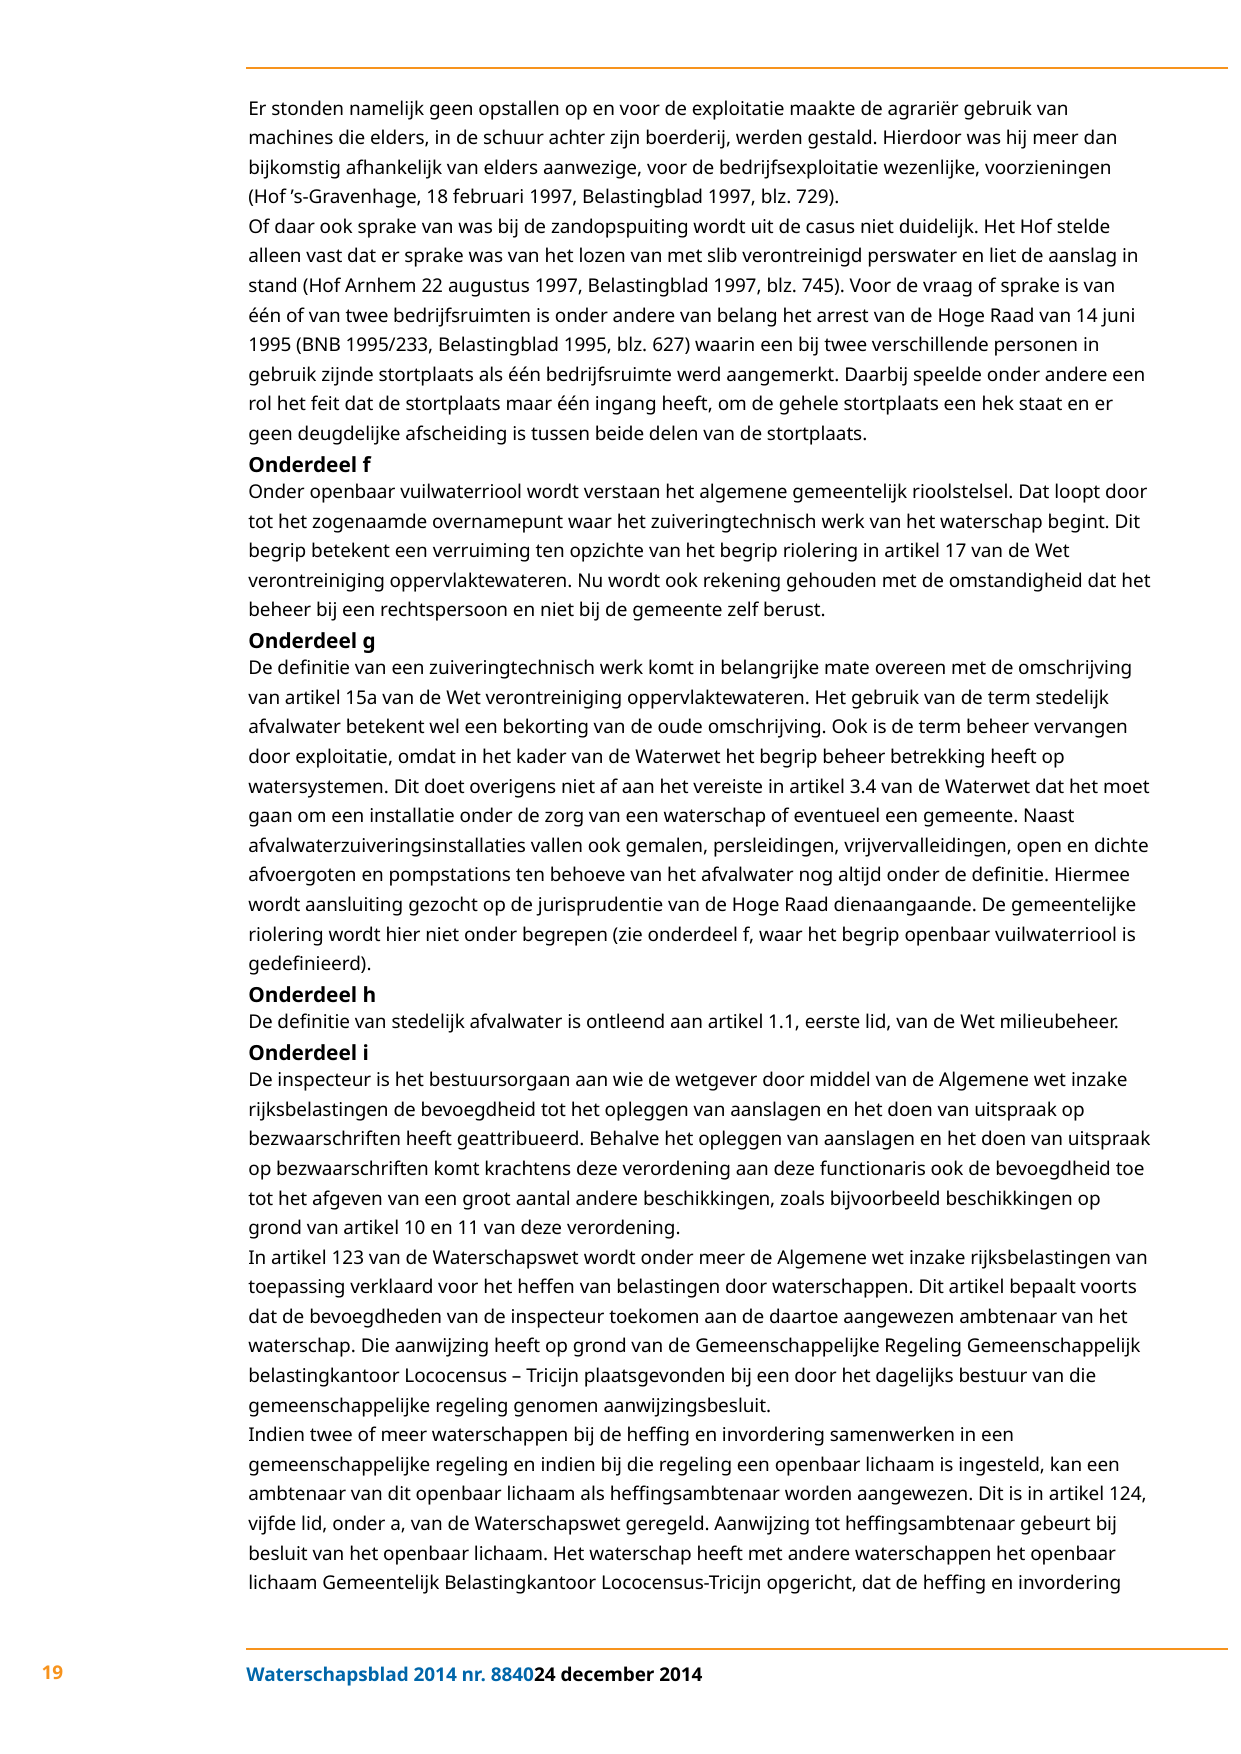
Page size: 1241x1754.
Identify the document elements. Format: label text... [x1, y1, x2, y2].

text Onderdeel f [248, 450, 1152, 478]
text Onderdeel h [248, 980, 1152, 1008]
picture [41, 47, 231, 172]
text De definitie van stedelijk afvalwater is ontleend aan artikel 1.1, eerste lid, van de Wet milieubeheer. [248, 1008, 1152, 1034]
text Onder openbaar vuilwaterriool wordt verstaan het algemene gemeentelijk rioolstelsel. Dat loopt door tot het zogenaamde overnamepunt waar het zuiveringtechnisch werk van het waterschap begint. Dit begrip betekent een verruiming ten opzichte van het begrip riolering in artikel 17 van de Wet verontreiniging oppervlaktewateren. Nu wordt ook rekening gehouden met de omstandigheid dat het beheer bij een rechtspersoon en niet bij de gemeente zelf berust. [248, 478, 1152, 622]
text Of daar ook sprake van was bij de zandopspuiting wordt uit de casus niet duidelijk. Het Hof stelde alleen vast dat er sprake was van het lozen van met slib verontreinigd perswater en liet de aanslag in stand (Hof Arnhem 22 augustus 1997, Belastingblad 1997, blz. 745). Voor de vraag of sprake is van één of van twee bedrijfsruimten is onder andere van belang het arrest van de Hoge Raad van 14 juni 1995 (BNB 1995/233, Belastingblad 1995, blz. 627) waarin een bij twee verschillende personen in gebruik zijnde stortplaats als één bedrijfsruimte werd aangemerkt. Daarbij speelde onder andere een rol het feit dat de stortplaats maar één ingang heeft, om de gehele stortplaats een hek staat en er geen deugdelijke afscheiding is tussen beide delen van de stortplaats. [248, 213, 1152, 446]
text Indien twee of meer waterschappen bij de heffing en invordering samenwerken in een gemeenschappelijke regeling en indien bij die regeling een openbaar lichaam is ingesteld, kan een ambtenaar van dit openbaar lichaam als heffingsambtenaar worden aangewezen. Dit is in artikel 124, vijfde lid, onder a, van de Waterschapswet geregeld. Aanwijzing tot heffingsambtenaar gebeurt bij besluit van het openbaar lichaam. Het waterschap heeft met andere waterschappen het openbaar lichaam Gemeentelijk Belastingkantoor Lococensus-Tricijn opgericht, dat de heffing en invordering [248, 1421, 1152, 1595]
text Er stonden namelijk geen opstallen op en voor de exploitatie maakte de agrariër gebruik van machines die elders, in de schuur achter zijn boerderij, werden gestald. Hierdoor was hij meer dan bijkomstig afhankelijk van elders aanwezige, voor de bedrijfsexploitatie wezenlijke, voorzieningen (Hof ’s-Gravenhage, 18 februari 1997, Belastingblad 1997, blz. 729). [248, 95, 1152, 209]
text In artikel 123 van de Waterschapswet wordt onder meer de Algemene wet inzake rijksbelastingen van toepassing verklaard voor het heffen van belastingen door waterschappen. Dit artikel bepaalt voorts dat de bevoegdheden van de inspecteur toekomen aan de daartoe aangewezen ambtenaar van het waterschap. Die aanwijzing heeft op grond van de Gemeenschappelijke Regeling Gemeenschappelijk belastingkantoor Lococensus – Tricijn plaatsgevonden bij een door het dagelijks bestuur van die gemeenschappelijke regeling genomen aanwijzingsbesluit. [248, 1244, 1152, 1418]
text De inspecteur is het bestuursorgaan aan wie de wetgever door middel van de Algemene wet inzake rijksbelastingen de bevoegdheid tot het opleggen van aanslagen en het doen van uitspraak op bezwaarschriften heeft geattribueerd. Behalve het opleggen van aanslagen en het doen van uitspraak op bezwaarschriften komt krachtens deze verordening aan deze functionaris ook de bevoegdheid toe tot het afgeven van een groot aantal andere beschikkingen, zoals bijvoorbeeld beschikkingen op grond van artikel 10 en 11 van deze verordening. [248, 1066, 1152, 1240]
text Onderdeel g [248, 626, 1152, 654]
text De definitie van een zuiveringtechnisch werk komt in belangrijke mate overeen met de omschrijving van artikel 15a van de Wet verontreiniging oppervlaktewateren. Het gebruik van de term stedelijk afvalwater betekent wel een bekorting van de oude omschrijving. Ook is de term beheer vervangen door exploitatie, omdat in het kader van de Waterwet het begrip beheer betrekking heeft op watersystemen. Dit doet overigens niet af aan het vereiste in artikel 3.4 van de Waterwet dat het moet gaan om een installatie onder de zorg van een waterschap of eventueel een gemeente. Naast afvalwaterzuiveringsinstallaties vallen ook gemalen, persleidingen, vrijvervalleidingen, open en dichte afvoergoten en pompstations ten behoeve van het afvalwater nog altijd onder de definitie. Hiermee wordt aansluiting gezocht op de jurisprudentie van de Hoge Raad dienaangaande. De gemeentelijke riolering wordt hier niet onder begrepen (zie onderdeel f, waar het begrip openbaar vuilwaterriool is gedefinieerd). [248, 654, 1152, 976]
text Onderdeel i [248, 1038, 1152, 1066]
